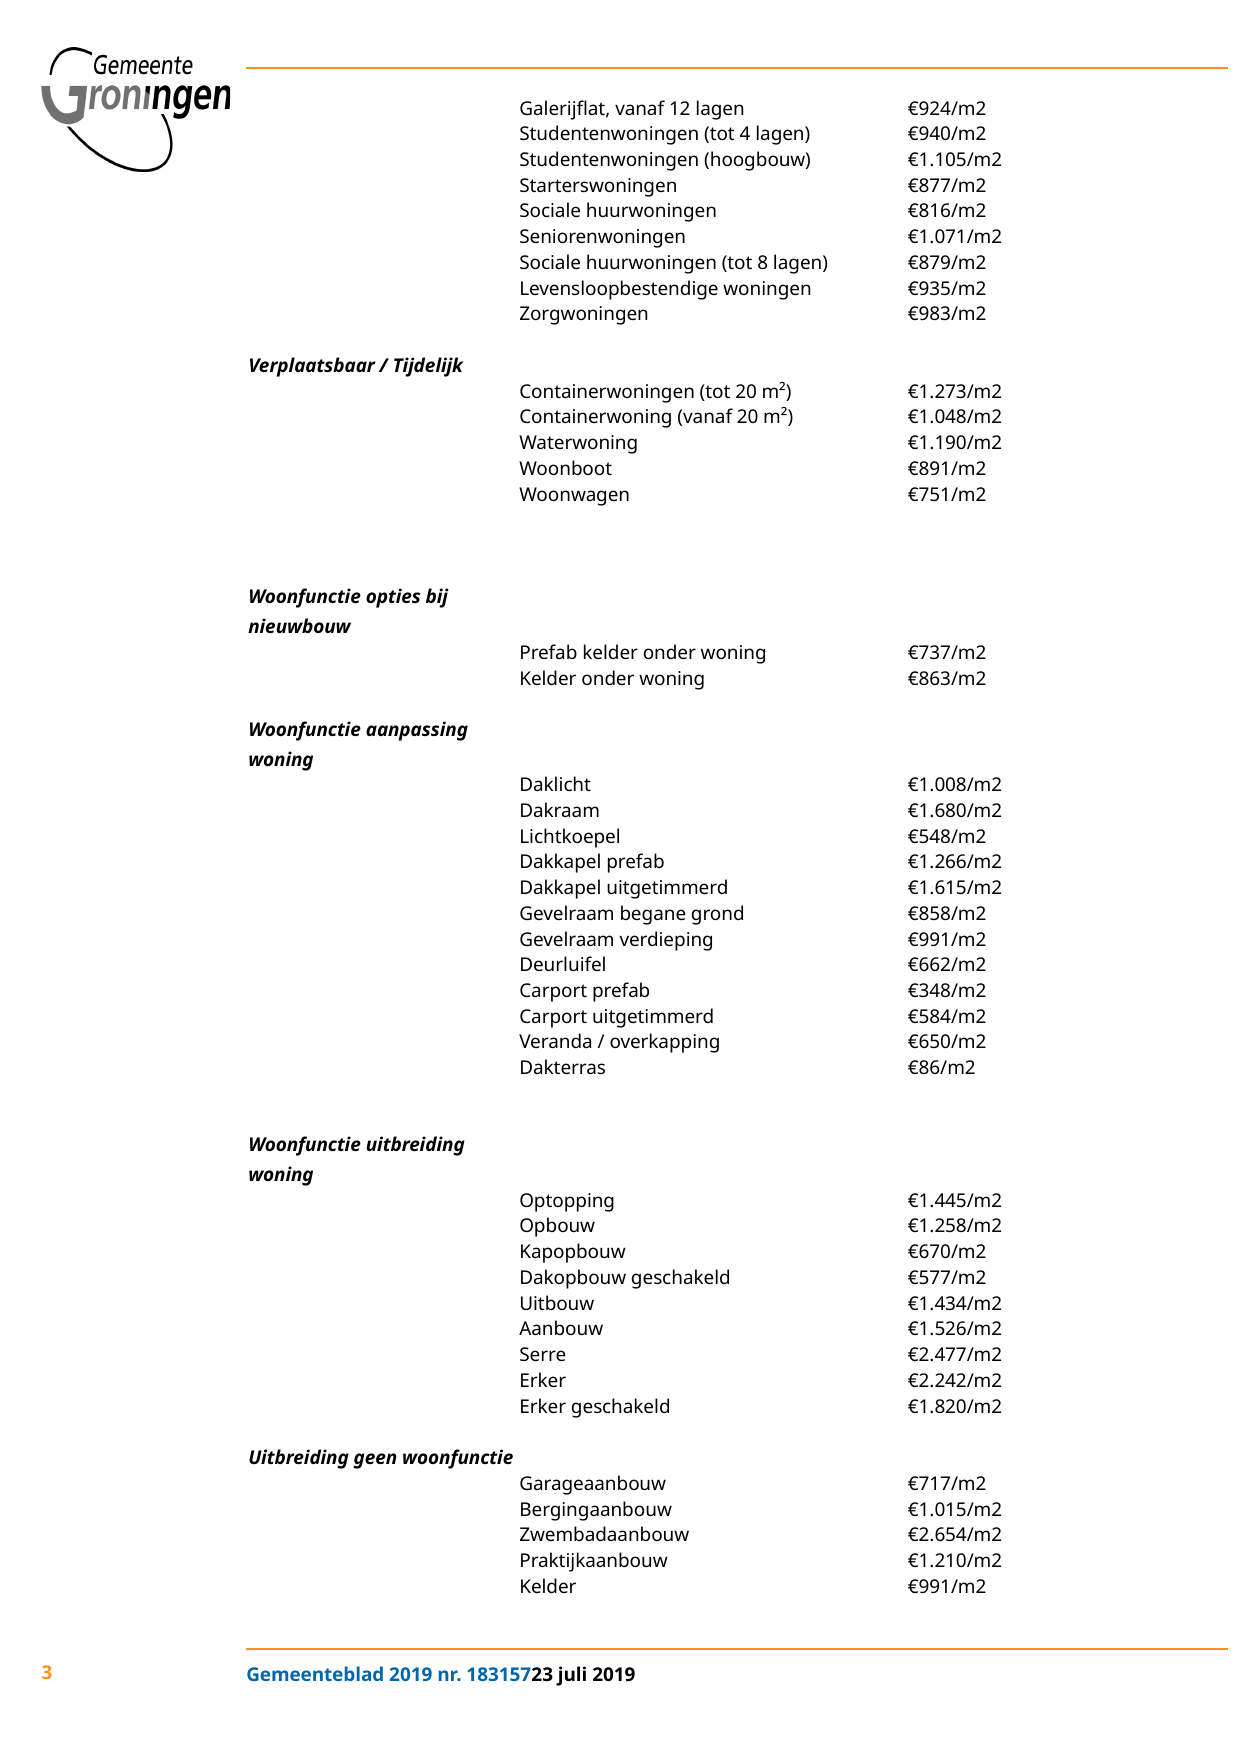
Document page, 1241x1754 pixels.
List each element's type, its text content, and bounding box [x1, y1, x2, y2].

table_cell [248, 1187, 519, 1213]
table_cell [519, 1080, 908, 1106]
table_cell €1.258/m2 [908, 1213, 1152, 1238]
table_cell Zorgwoningen [519, 301, 908, 326]
table_cell €348/m2 [908, 977, 1152, 1003]
table_cell Lichtkoepel [519, 823, 908, 849]
table_cell [908, 558, 1152, 584]
table_cell [248, 639, 519, 665]
table_cell Dakterras [519, 1055, 908, 1080]
table_cell Sociale huurwoningen (tot 8 lagen) [519, 249, 908, 275]
table_cell [908, 506, 1152, 532]
table_cell Woonfunctie uitbreiding woning [248, 1132, 519, 1187]
table_cell Bergingaanbouw [519, 1496, 908, 1521]
table_cell [248, 404, 519, 429]
table_cell Dakkapel uitgetimmerd [519, 874, 908, 900]
table_cell [248, 198, 519, 223]
table_cell [248, 558, 519, 584]
table_cell Dakraam [519, 797, 908, 823]
table_cell [519, 1444, 908, 1470]
table_cell [248, 121, 519, 146]
table_cell €1.048/m2 [908, 404, 1152, 429]
table_cell [248, 690, 519, 716]
table_cell €717/m2 [908, 1470, 1152, 1496]
table_cell [248, 429, 519, 455]
table_cell Aanbouw [519, 1316, 908, 1341]
table_cell €751/m2 [908, 481, 1152, 506]
table_cell [248, 665, 519, 690]
table_cell [248, 1264, 519, 1290]
table_cell [908, 1106, 1152, 1132]
table_cell Zwembadaanbouw [519, 1521, 908, 1547]
table_cell [248, 275, 519, 301]
table_cell [248, 1213, 519, 1238]
table_cell Seniorenwoningen [519, 224, 908, 249]
table_cell [248, 1393, 519, 1418]
table_cell [248, 823, 519, 849]
table_cell Levensloopbestendige woningen [519, 275, 908, 301]
table_cell [248, 1573, 519, 1599]
table_cell Woonwagen [519, 481, 908, 506]
table_cell [248, 900, 519, 926]
table_cell [519, 352, 908, 378]
table_cell €1.615/m2 [908, 874, 1152, 900]
table_cell [248, 378, 519, 403]
table_cell [519, 584, 908, 639]
table_cell €1.190/m2 [908, 429, 1152, 455]
table_cell Carport uitgetimmerd [519, 1003, 908, 1029]
table_cell Starterswoningen [519, 172, 908, 198]
table_cell €1.008/m2 [908, 771, 1152, 797]
table_cell [248, 506, 519, 532]
table_cell €737/m2 [908, 639, 1152, 665]
table_cell [519, 1106, 908, 1132]
table_cell Uitbouw [519, 1290, 908, 1316]
table_cell [248, 874, 519, 900]
table_cell Praktijkaanbouw [519, 1547, 908, 1573]
table_cell [908, 1132, 1152, 1187]
table_cell [248, 1239, 519, 1264]
table_cell [908, 1419, 1152, 1444]
table_cell Verplaatsbaar / Tijdelijk [248, 352, 519, 378]
table_cell Erker geschakeld [519, 1393, 908, 1418]
table_cell €1.105/m2 [908, 146, 1152, 172]
table_cell [908, 1444, 1152, 1470]
table_cell €2.242/m2 [908, 1367, 1152, 1393]
table_cell €86/m2 [908, 1055, 1152, 1080]
table_cell [248, 1290, 519, 1316]
table_cell [519, 716, 908, 771]
table_cell [248, 771, 519, 797]
table_cell €983/m2 [908, 301, 1152, 326]
table_cell €940/m2 [908, 121, 1152, 146]
table_cell [519, 558, 908, 584]
table_cell [248, 1029, 519, 1054]
table_cell €924/m2 [908, 95, 1152, 121]
table_cell Carport prefab [519, 977, 908, 1003]
table_cell €991/m2 [908, 926, 1152, 952]
table_cell [248, 249, 519, 275]
table_cell [248, 1106, 519, 1132]
table_cell [519, 1132, 908, 1187]
table_cell [908, 352, 1152, 378]
table_cell [248, 301, 519, 326]
table_cell [248, 952, 519, 977]
table_cell Studentenwoningen (tot 4 lagen) [519, 121, 908, 146]
table_cell €1.071/m2 [908, 224, 1152, 249]
table_cell Containerwoning (vanaf 20 m²) [519, 404, 908, 429]
table_cell [248, 172, 519, 198]
table_cell Studentenwoningen (hoogbouw) [519, 146, 908, 172]
table_cell €650/m2 [908, 1029, 1152, 1054]
table_cell [248, 1055, 519, 1080]
table_cell [248, 1496, 519, 1521]
table_cell €1.210/m2 [908, 1547, 1152, 1573]
table_cell €662/m2 [908, 952, 1152, 977]
table_cell [248, 1003, 519, 1029]
table_cell [248, 532, 519, 558]
table_cell €877/m2 [908, 172, 1152, 198]
table_cell €1.680/m2 [908, 797, 1152, 823]
table_cell Sociale huurwoningen [519, 198, 908, 223]
table_cell Prefab kelder onder woning [519, 639, 908, 665]
table_cell Kapopbouw [519, 1239, 908, 1264]
picture [41, 47, 231, 172]
table_cell [248, 926, 519, 952]
table_cell Erker [519, 1367, 908, 1393]
table_cell [248, 1419, 519, 1444]
table_cell €1.820/m2 [908, 1393, 1152, 1418]
table_cell [248, 797, 519, 823]
table_cell Veranda / overkapping [519, 1029, 908, 1054]
table_cell [519, 690, 908, 716]
table_cell Containerwoningen (tot 20 m²) [519, 378, 908, 403]
table_cell [248, 146, 519, 172]
table_cell Opbouw [519, 1213, 908, 1238]
table_cell Dakkapel prefab [519, 849, 908, 874]
table_cell [519, 532, 908, 558]
table_cell €1.273/m2 [908, 378, 1152, 403]
table_cell Optopping [519, 1187, 908, 1213]
table_cell [248, 455, 519, 481]
table_cell €879/m2 [908, 249, 1152, 275]
table_cell Deurluifel [519, 952, 908, 977]
table_cell [248, 1316, 519, 1341]
table_cell [248, 1470, 519, 1496]
table_cell [908, 716, 1152, 771]
table_cell €991/m2 [908, 1573, 1152, 1599]
table_cell €548/m2 [908, 823, 1152, 849]
table_cell [248, 481, 519, 506]
table_cell Serre [519, 1341, 908, 1367]
table_cell Gevelraam begane grond [519, 900, 908, 926]
table_cell [248, 1080, 519, 1106]
table_cell Dakopbouw geschakeld [519, 1264, 908, 1290]
table_cell €1.015/m2 [908, 1496, 1152, 1521]
table_cell [908, 532, 1152, 558]
table_cell €584/m2 [908, 1003, 1152, 1029]
table_cell Gevelraam verdieping [519, 926, 908, 952]
table_cell [908, 690, 1152, 716]
table_cell €1.266/m2 [908, 849, 1152, 874]
table_cell [248, 1341, 519, 1367]
table_cell €577/m2 [908, 1264, 1152, 1290]
table_cell €1.445/m2 [908, 1187, 1152, 1213]
table_cell Woonfunctie opties bij nieuwbouw [248, 584, 519, 639]
table_cell €670/m2 [908, 1239, 1152, 1264]
table_cell Kelder onder woning [519, 665, 908, 690]
table_cell €891/m2 [908, 455, 1152, 481]
table_cell Daklicht [519, 771, 908, 797]
table_cell [519, 326, 908, 352]
table_cell €935/m2 [908, 275, 1152, 301]
table_cell [248, 95, 519, 121]
table_cell [519, 1419, 908, 1444]
table_cell Woonfunctie aanpassing woning [248, 716, 519, 771]
table_cell €863/m2 [908, 665, 1152, 690]
table_cell €2.654/m2 [908, 1521, 1152, 1547]
table_cell [248, 977, 519, 1003]
table_cell Uitbreiding geen woonfunctie [248, 1444, 519, 1470]
table_cell [248, 326, 519, 352]
table_cell [908, 584, 1152, 639]
table_cell [908, 1080, 1152, 1106]
table_cell €816/m2 [908, 198, 1152, 223]
table_cell Waterwoning [519, 429, 908, 455]
table_cell [248, 224, 519, 249]
table_cell [908, 326, 1152, 352]
table_cell [248, 1367, 519, 1393]
table_cell [248, 1521, 519, 1547]
table_cell [248, 1547, 519, 1573]
table_cell Kelder [519, 1573, 908, 1599]
table_cell €858/m2 [908, 900, 1152, 926]
table_cell Galerijflat, vanaf 12 lagen [519, 95, 908, 121]
table_cell [519, 506, 908, 532]
table_cell Garageaanbouw [519, 1470, 908, 1496]
table_cell €1.526/m2 [908, 1316, 1152, 1341]
table_cell [248, 849, 519, 874]
table_cell Woonboot [519, 455, 908, 481]
table_cell €2.477/m2 [908, 1341, 1152, 1367]
table_cell €1.434/m2 [908, 1290, 1152, 1316]
